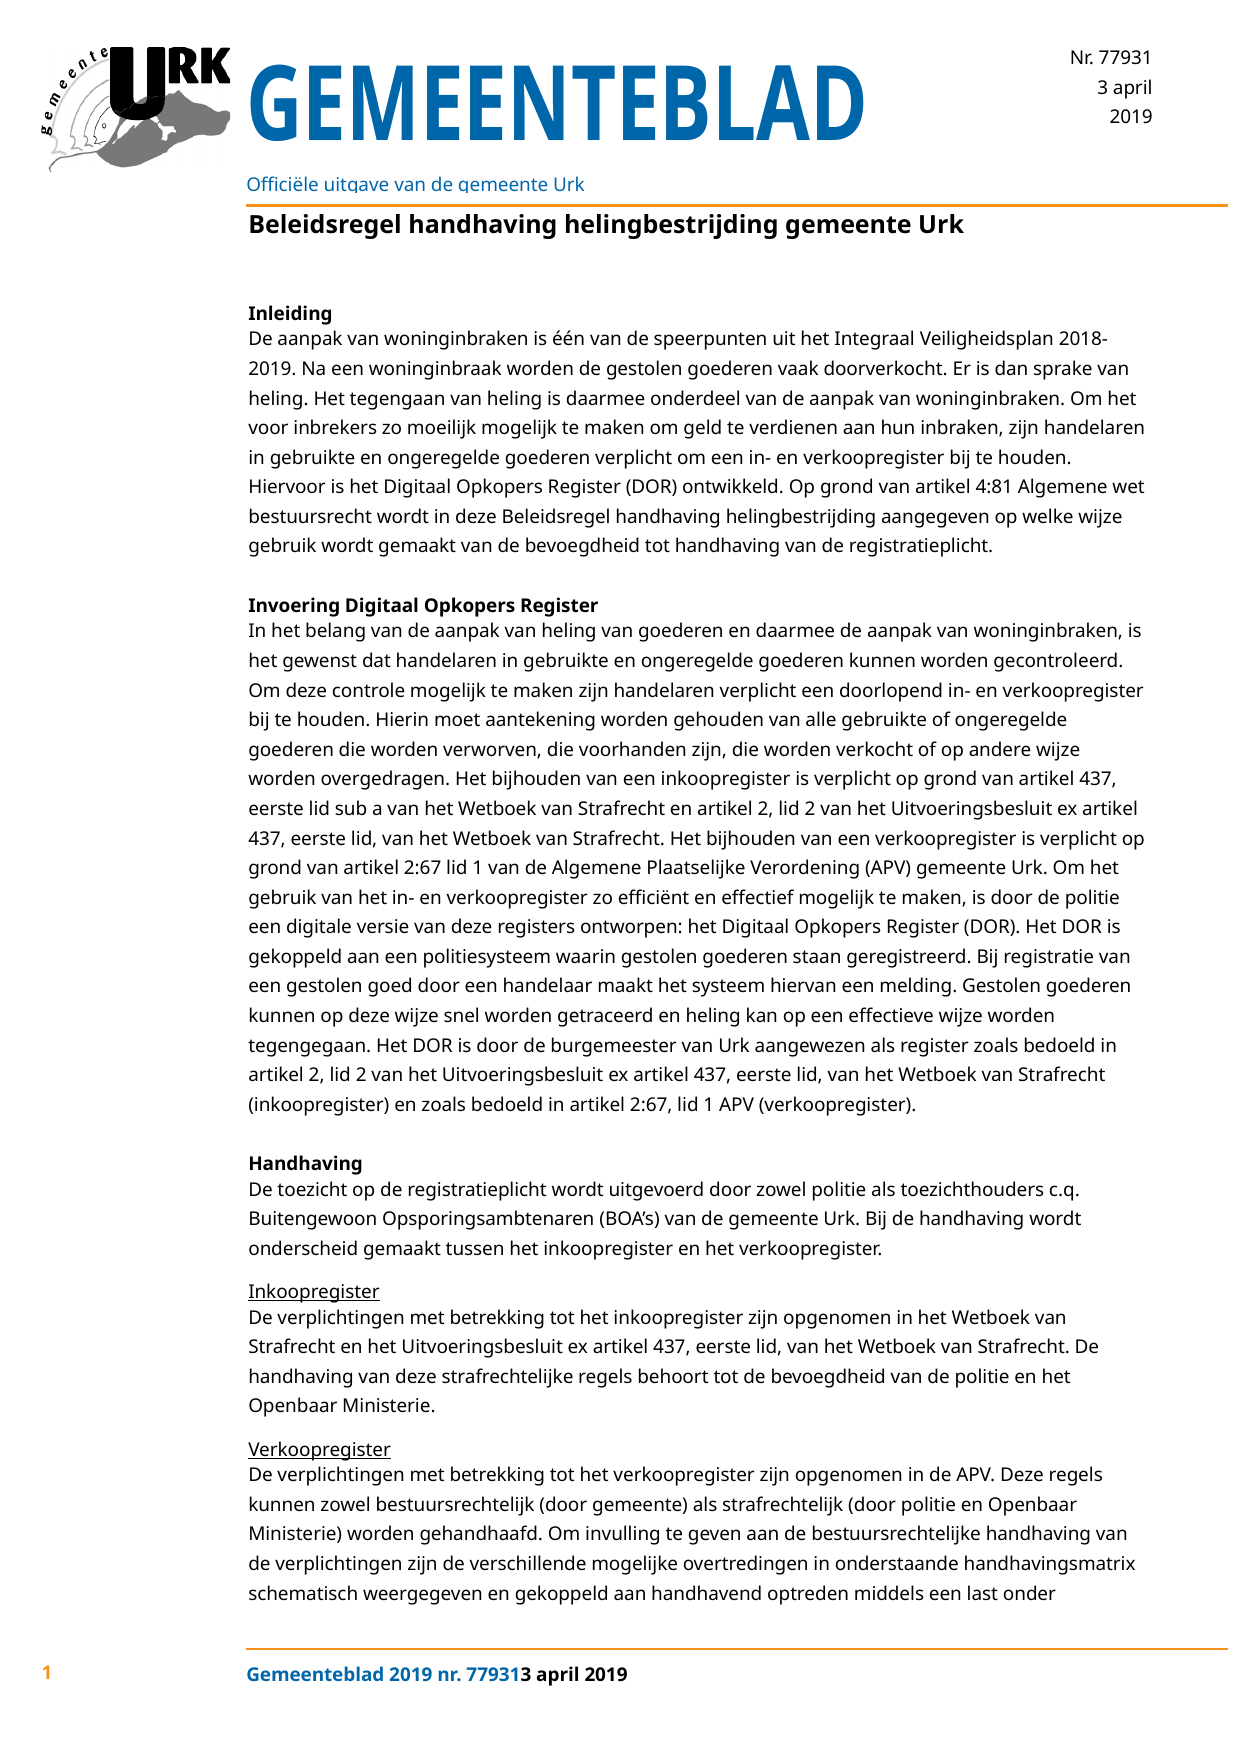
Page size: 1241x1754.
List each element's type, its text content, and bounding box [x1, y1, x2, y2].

text De aanpak van woninginbraken is één van de speerpunten uit het Integraal Veiligheidsplan 2018-2019. Na een woninginbraak worden de gestolen goederen vaak doorverkocht. Er is dan sprake van heling. Het tegengaan van heling is daarmee onderdeel van de aanpak van woninginbraken. Om het voor inbrekers zo moeilijk mogelijk te maken om geld te verdienen aan hun inbraken, zijn handelaren in gebruikte en ongeregelde goederen verplicht om een in- en verkoopregister bij te houden. Hiervoor is het Digitaal Opkopers Register (DOR) ontwikkeld. Op grond van artikel 4:81 Algemene wet bestuursrecht wordt in deze Beleidsregel handhaving helingbestrijding aangegeven op welke wijze gebruik wordt gemaakt van de bevoegdheid tot handhaving van de registratieplicht. [248, 326, 1152, 558]
text Inkoopregister [248, 1278, 1152, 1304]
text De toezicht op de registratieplicht wordt uitgevoerd door zowel politie als toezichthouders c.q. Buitengewoon Opsporingsambtenaren (BOA’s) van de gemeente Urk. Bij de handhaving wordt onderscheid gemaakt tussen het inkoopregister en het verkoopregister. [248, 1176, 1152, 1261]
text Invoering Digitaal Opkopers Register [248, 592, 1152, 618]
picture [41, 47, 231, 172]
text Inleiding [248, 300, 1152, 326]
text De verplichtingen met betrekking tot het verkoopregister zijn opgenomen in de APV. Deze regels kunnen zowel bestuursrechtelijk (door gemeente) als strafrechtelijk (door politie en Openbaar Ministerie) worden gehandhaafd. Om invulling te geven aan de bestuursrechtelijke handhaving van de verplichtingen zijn de verschillende mogelijke overtredingen in onderstaande handhavingsmatrix schematisch weergegeven en gekoppeld aan handhavend optreden middels een last onder [248, 1461, 1152, 1606]
text De verplichtingen met betrekking tot het inkoopregister zijn opgenomen in het Wetboek van Strafrecht en het Uitvoeringsbesluit ex artikel 437, eerste lid, van het Wetboek van Strafrecht. De handhaving van deze strafrechtelijke regels behoort tot de bevoegdheid van de politie en het Openbaar Ministerie. [248, 1304, 1152, 1418]
text In het belang van de aanpak van heling van goederen en daarmee de aanpak van woninginbraken, is het gewenst dat handelaren in gebruikte en ongeregelde goederen kunnen worden gecontroleerd. Om deze controle mogelijk te maken zijn handelaren verplicht een doorlopend in- en verkoopregister bij te houden. Hierin moet aantekening worden gehouden van alle gebruikte of ongeregelde goederen die worden verworven, die voorhanden zijn, die worden verkocht of op andere wijze worden overgedragen. Het bijhouden van een inkoopregister is verplicht op grond van artikel 437, eerste lid sub a van het Wetboek van Strafrecht en artikel 2, lid 2 van het Uitvoeringsbesluit ex artikel 437, eerste lid, van het Wetboek van Strafrecht. Het bijhouden van een verkoopregister is verplicht op grond van artikel 2:67 lid 1 van de Algemene Plaatselijke Verordening (APV) gemeente Urk. Om het gebruik van het in- en verkoopregister zo efficiënt en effectief mogelijk te maken, is door de politie een digitale versie van deze registers ontworpen: het Digitaal Opkopers Register (DOR). Het DOR is gekoppeld aan een politiesysteem waarin gestolen goederen staan geregistreerd. Bij registratie van een gestolen goed door een handelaar maakt het systeem hiervan een melding. Gestolen goederen kunnen op deze wijze snel worden getraceerd en heling kan op een effectieve wijze worden tegengegaan. Het DOR is door de burgemeester van Urk aangewezen als register zoals bedoeld in artikel 2, lid 2 van het Uitvoeringsbesluit ex artikel 437, eerste lid, van het Wetboek van Strafrecht (inkoopregister) en zoals bedoeld in artikel 2:67, lid 1 APV (verkoopregister). [248, 618, 1152, 1117]
text Beleidsregel handhaving helingbestrijding gemeente Urk [248, 207, 1152, 241]
text Handhaving [248, 1150, 1152, 1176]
text Verkoopregister [248, 1436, 1152, 1461]
